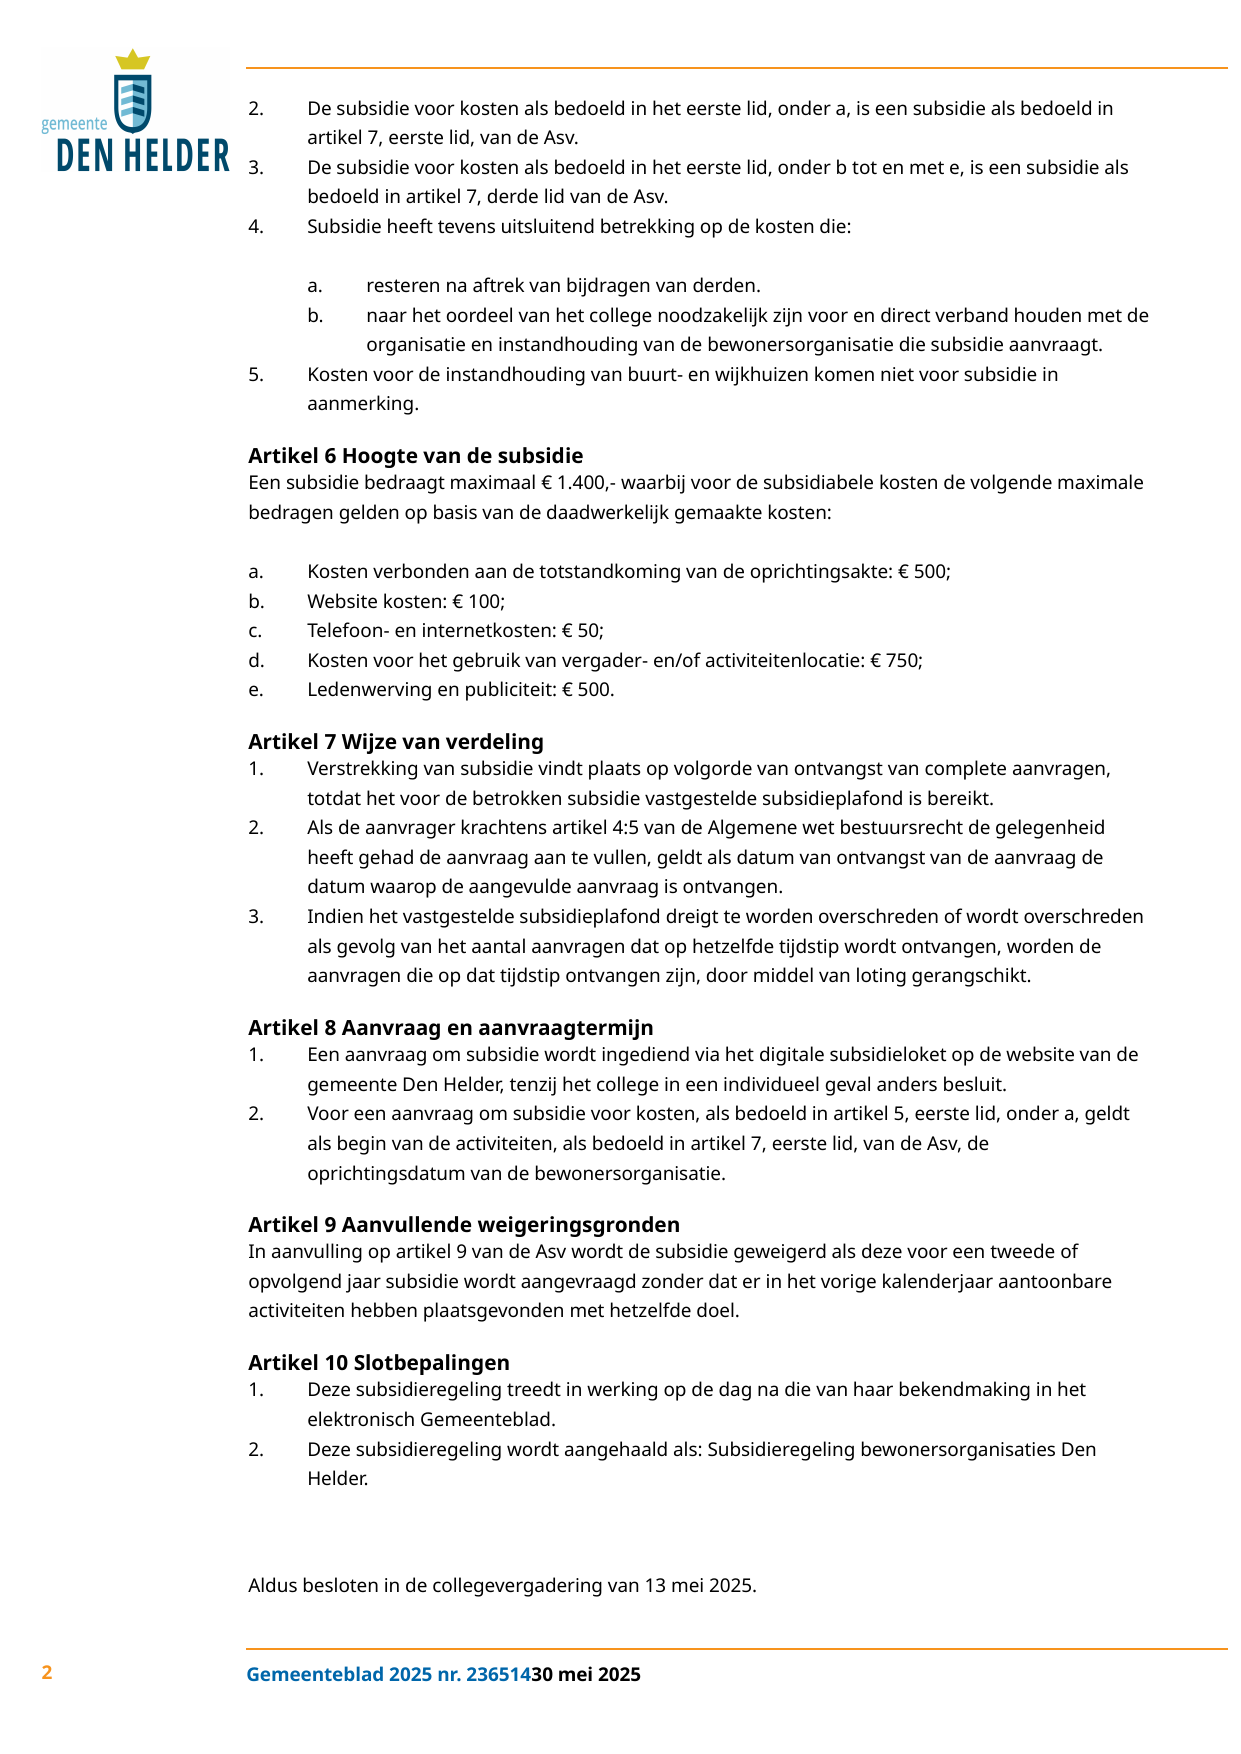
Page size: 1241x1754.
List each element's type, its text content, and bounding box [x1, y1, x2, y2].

picture [41, 47, 231, 172]
list Als de aanvrager krachtens artikel 4:5 van de Algemene wet bestuursrecht de gelegenheid heeft gehad de aanvraag aan te vullen, geldt als datum van ontvangst van de aanvraag de datum waarop de aangevulde aanvraag is ontvangen. [248, 814, 1152, 899]
text Aldus besloten in de collegevergadering van 13 mei 2025. [248, 1572, 1152, 1598]
text Artikel 6 Hoogte van de subsidie [248, 441, 1152, 469]
list Ledenwerving en publiciteit: € 500. [248, 677, 1152, 702]
text Artikel 9 Aanvullende weigeringsgronden [248, 1210, 1152, 1238]
list Verstrekking van subsidie vindt plaats op volgorde van ontvangst van complete aanvragen, totdat het voor de betrokken subsidie vastgestelde subsidieplafond is bereikt. [248, 755, 1152, 811]
list Subsidie heeft tevens uitsluitend betrekking op de kosten die: [248, 213, 1152, 239]
picture [182, 144, 187, 165]
text Artikel 10 Slotbepalingen [248, 1348, 1152, 1377]
list resteren na aftrek van bijdragen van derden. [307, 272, 1152, 298]
list Deze subsidieregeling wordt aangehaald als: Subsidieregeling bewonersorganisaties Den Helder. [248, 1436, 1152, 1491]
list Telefoon- en internetkosten: € 50; [248, 617, 1152, 643]
list Een aanvraag om subsidie wordt ingediend via het digitale subsidieloket op de website van de gemeente Den Helder, tenzij het college in een individueel geval anders besluit. [248, 1041, 1152, 1097]
list Website kosten: € 100; [248, 588, 1152, 613]
text Een subsidie bedraagt maximaal € 1.400,- waarbij voor de subsidiabele kosten de volgende maximale bedragen gelden op basis van de daadwerkelijk gemaakte kosten: [248, 469, 1152, 525]
list De subsidie voor kosten als bedoeld in het eerste lid, onder b tot en met e, is een subsidie als bedoeld in artikel 7, derde lid van de Asv. [248, 154, 1152, 209]
picture [100, 154, 106, 172]
list naar het oordeel van het college noodzakelijk zijn voor en direct verband houden met de organisatie en instandhouding van de bewonersorganisatie die subsidie aanvraagt. [307, 302, 1152, 357]
picture [220, 160, 224, 172]
text In aanvulling op artikel 9 van de Asv wordt de subsidie geweigerd als deze voor een tweede of opvolgend jaar subsidie wordt aangevraagd zonder dat er in het vorige kalenderjaar aantoonbare activiteiten hebben plaatsgevonden met hetzelfde doel. [248, 1238, 1152, 1323]
list Deze subsidieregeling treedt in werking op de dag na die van haar bekendmaking in het elektronisch Gemeenteblad. [248, 1377, 1152, 1432]
picture [130, 157, 135, 172]
list Kosten voor de instandhouding van buurt- en wijkhuizen komen niet voor subsidie in aanmerking. [248, 361, 1152, 416]
list Voor een aanvraag om subsidie voor kosten, als bedoeld in artikel 5, eerste lid, onder a, geldt als begin van de activiteiten, als bedoeld in artikel 7, eerste lid, van de Asv, de oprichtingsdatum van de bewonersorganisatie. [248, 1101, 1152, 1185]
text Artikel 7 Wijze van verdeling [248, 727, 1152, 755]
list Indien het vastgestelde subsidieplafond dreigt te worden overschreden of wordt overschreden als gevolg van het aantal aanvragen dat op hetzelfde tijdstip wordt ontvangen, worden de aanvragen die op dat tijdstip ontvangen zijn, door middel van loting gerangschikt. [248, 903, 1152, 988]
picture [63, 144, 68, 165]
list De subsidie voor kosten als bedoeld in het eerste lid, onder a, is een subsidie als bedoeld in artikel 7, eerste lid, van de Asv. [248, 95, 1152, 150]
text Artikel 8 Aanvraag en aanvraagtermijn [248, 1013, 1152, 1041]
list Kosten verbonden aan de totstandkoming van de oprichtingsakte: € 500; [248, 558, 1152, 584]
list Kosten voor het gebruik van vergader- en/of activiteitenlocatie: € 750; [248, 647, 1152, 673]
